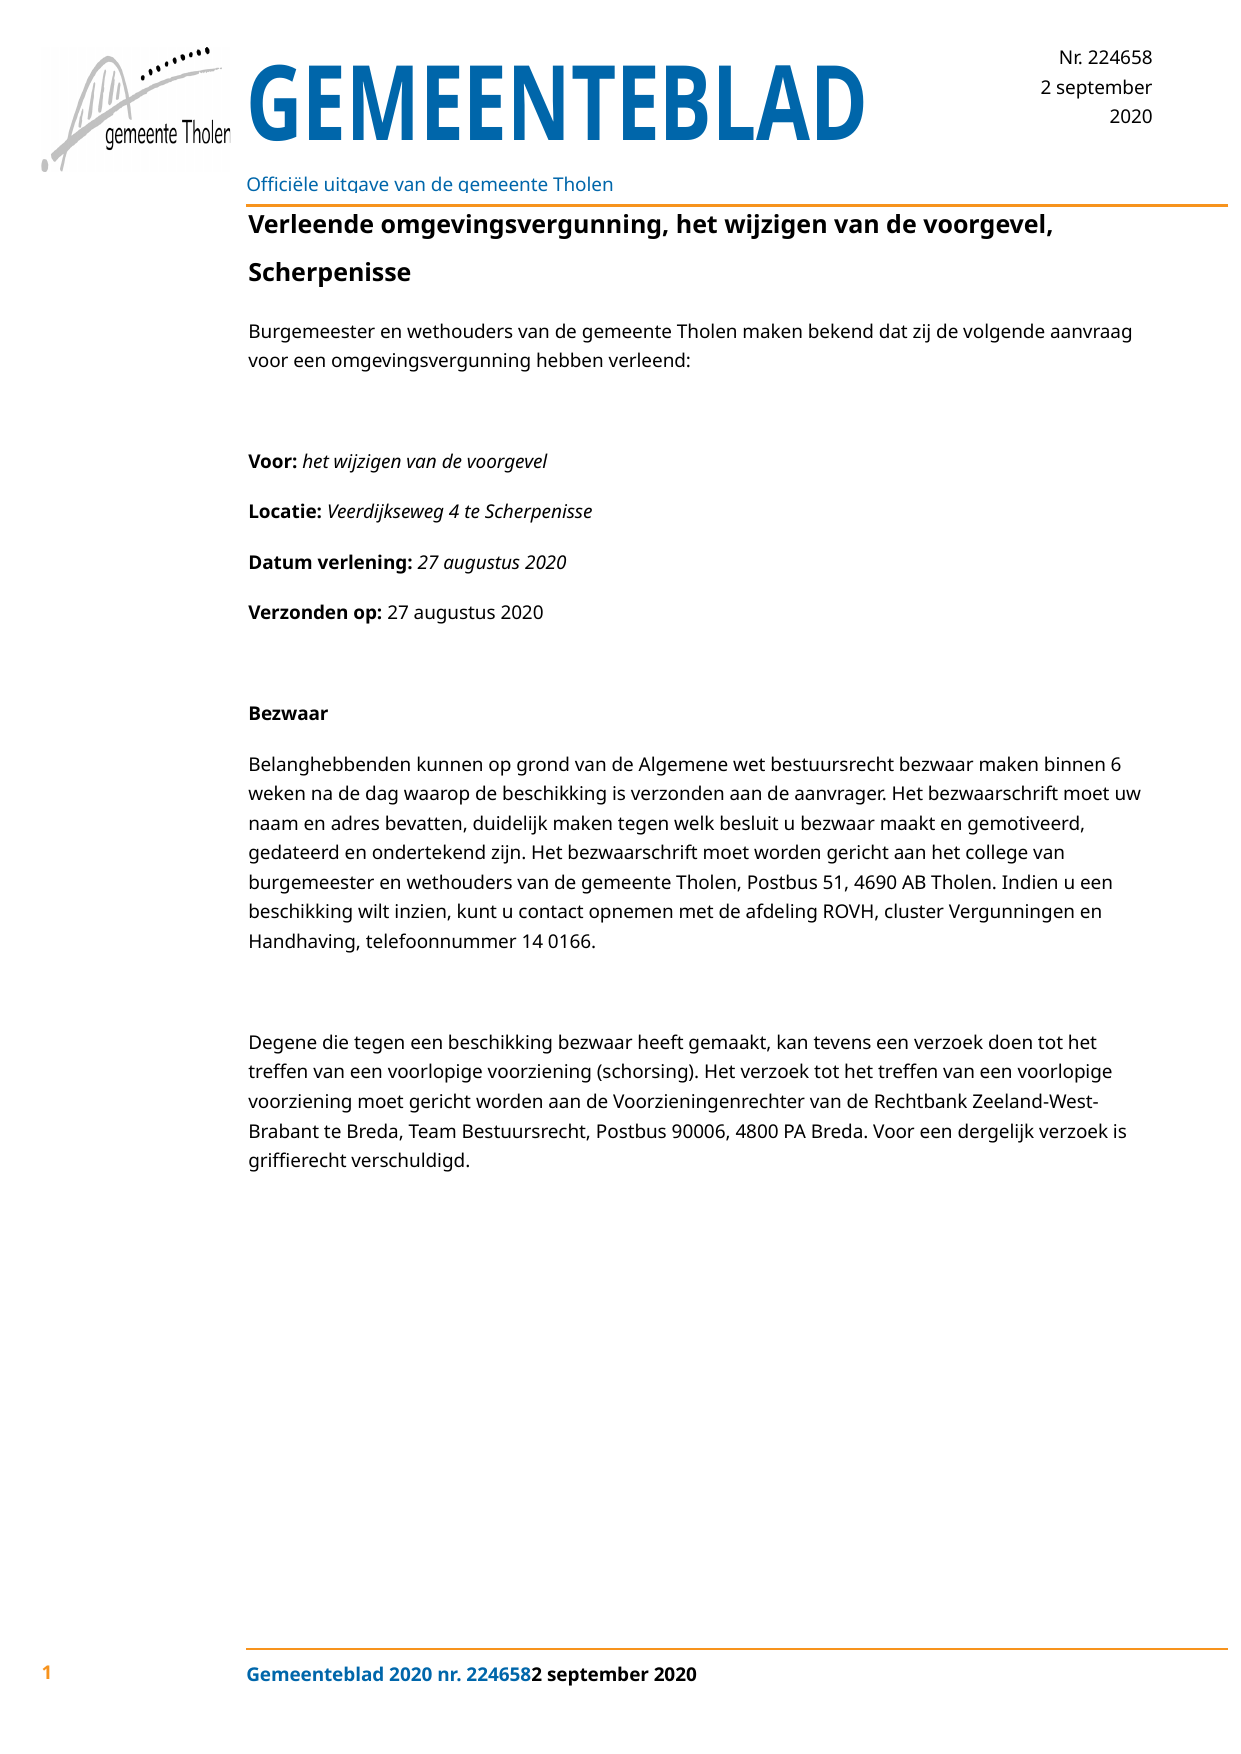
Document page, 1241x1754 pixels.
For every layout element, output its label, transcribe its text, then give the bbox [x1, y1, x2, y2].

text Degene die tegen een beschikking bezwaar heeft gemaakt, kan tevens een verzoek doen tot het treffen van een voorlopige voorziening (schorsing). Het verzoek tot het treffen van een voorlopige voorziening moet gericht worden aan de Voorzieningenrechter van de Rechtbank Zeeland-West-Brabant te Breda, Team Bestuursrecht, Postbus 90006, 4800 PA Breda. Voor een dergelijk verzoek is griffierecht verschuldigd. [248, 1029, 1152, 1173]
text Burgemeester en wethouders van de gemeente Tholen maken bekend dat zij de volgende aanvraag voor een omgevingsvergunning hebben verleend: [248, 318, 1152, 373]
text Belanghebbenden kunnen op grond van de Algemene wet bestuursrecht bezwaar maken binnen 6 weken na de dag waarop de beschikking is verzonden aan de aanvrager. Het bezwaarschrift moet uw naam en adres bevatten, duidelijk maken tegen welk besluit u bezwaar maakt en gemotiveerd, gedateerd en ondertekend zijn. Het bezwaarschrift moet worden gericht aan het college van burgemeester en wethouders van de gemeente Tholen, Postbus 51, 4690 AB Tholen. Indien u een beschikking wilt inzien, kunt u contact opnemen met de afdeling ROVH, cluster Vergunningen en Handhaving, telefoonnummer 14 0166. [248, 751, 1152, 954]
text Verleende omgevingsvergunning, het wijzigen van de voorgevel, Scherpenisse [248, 207, 1152, 288]
text Verzonden op: 27 augustus 2020 [248, 599, 1152, 625]
picture [41, 47, 231, 172]
text Locatie: Veerdijkseweg 4 te Scherpenisse [248, 499, 1152, 524]
text Voor: het wijzigen van de voorgevel [248, 448, 1152, 474]
text Datum verlening: 27 augustus 2020 [248, 549, 1152, 575]
text Bezwaar [248, 700, 1152, 726]
